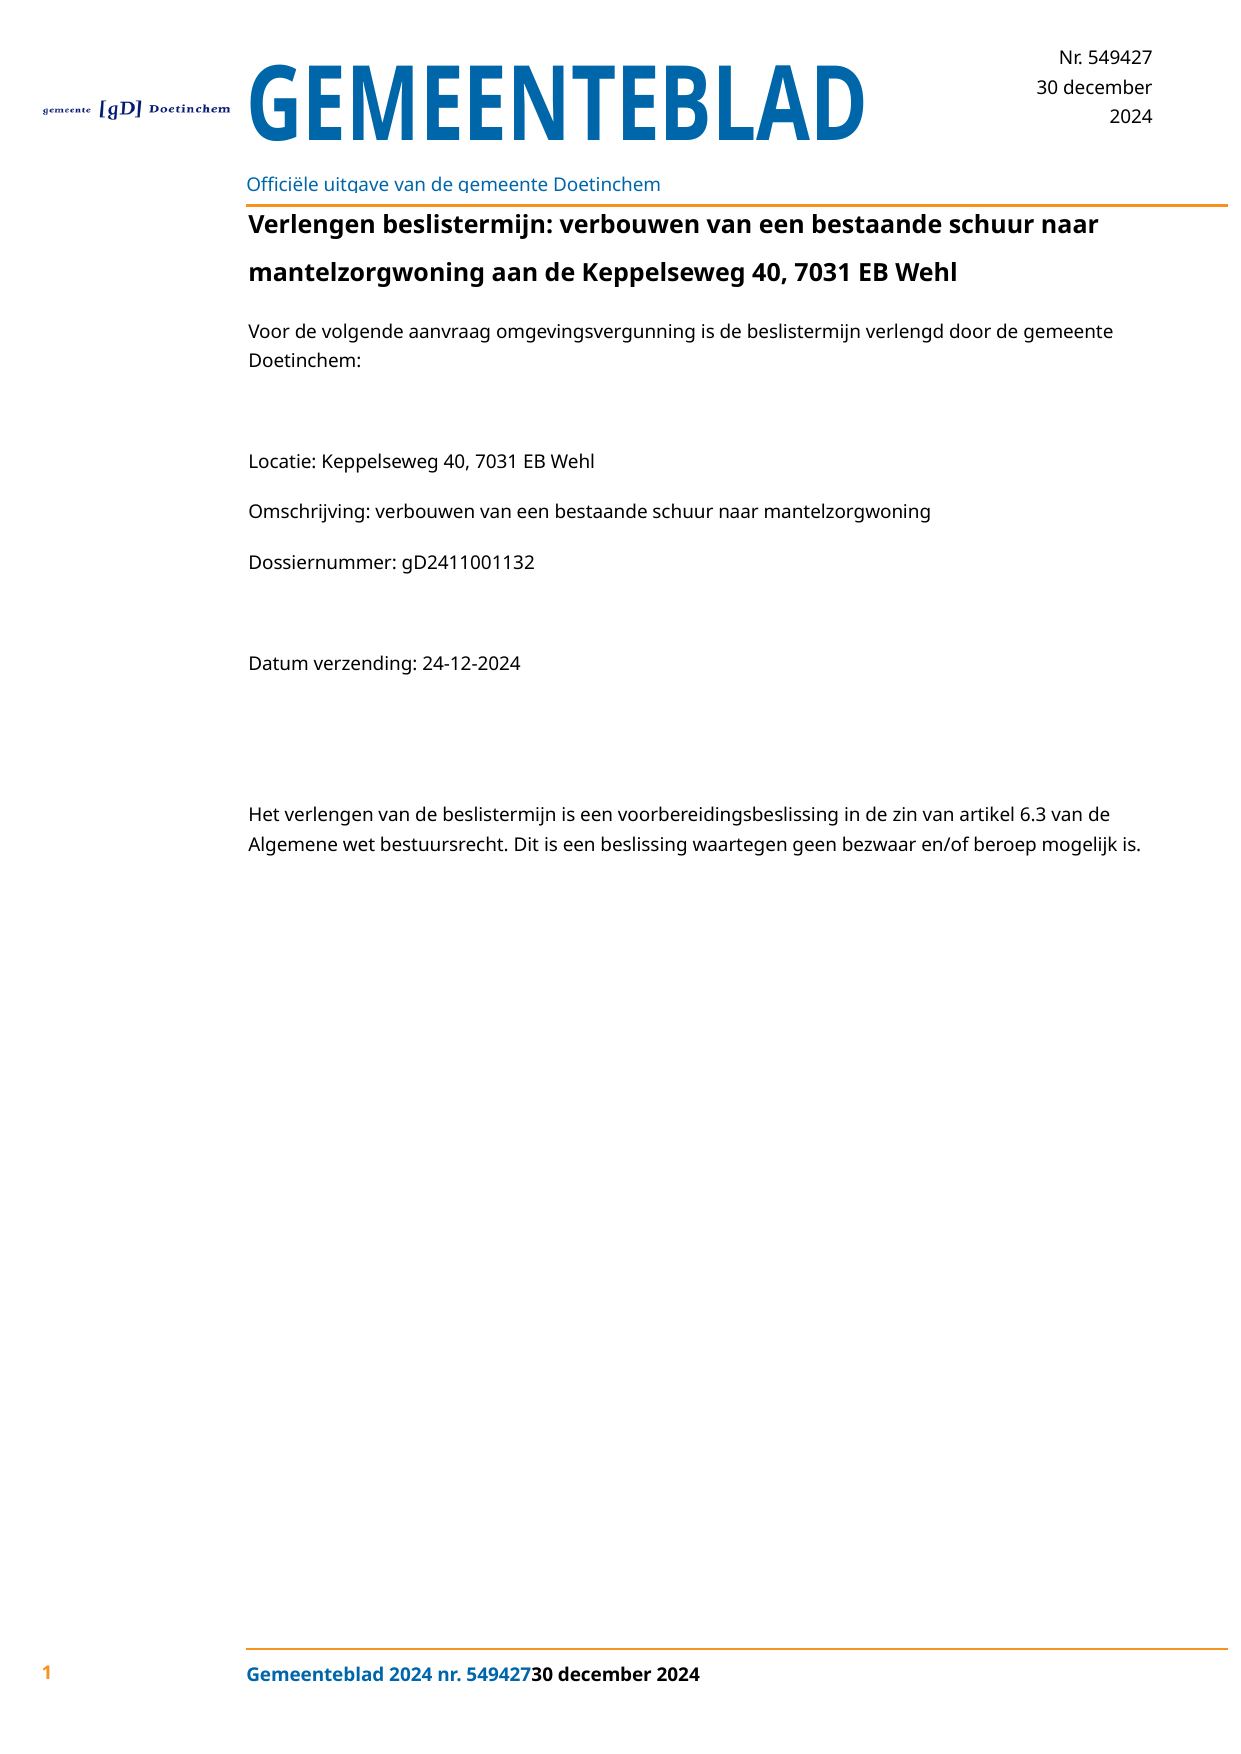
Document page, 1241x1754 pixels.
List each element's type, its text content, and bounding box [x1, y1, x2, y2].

text Voor de volgende aanvraag omgevingsvergunning is de beslistermijn verlengd door de gemeente Doetinchem: [248, 318, 1152, 373]
text Locatie: Keppelseweg 40, 7031 EB Wehl [248, 448, 1152, 474]
text Dossiernummer: gD2411001132 [248, 549, 1152, 575]
text Omschrijving: verbouwen van een bestaande schuur naar mantelzorgwoning [248, 499, 1152, 524]
text Datum verzending: 24-12-2024 [248, 650, 1152, 676]
picture [41, 47, 231, 172]
text Verlengen beslistermijn: verbouwen van een bestaande schuur naar mantelzorgwoning aan de Keppelseweg 40, 7031 EB Wehl [248, 207, 1152, 288]
text Het verlengen van de beslistermijn is een voorbereidingsbeslissing in de zin van artikel 6.3 van de Algemene wet bestuursrecht. Dit is een beslissing waartegen geen bezwaar en/of beroep mogelijk is. [248, 801, 1152, 857]
